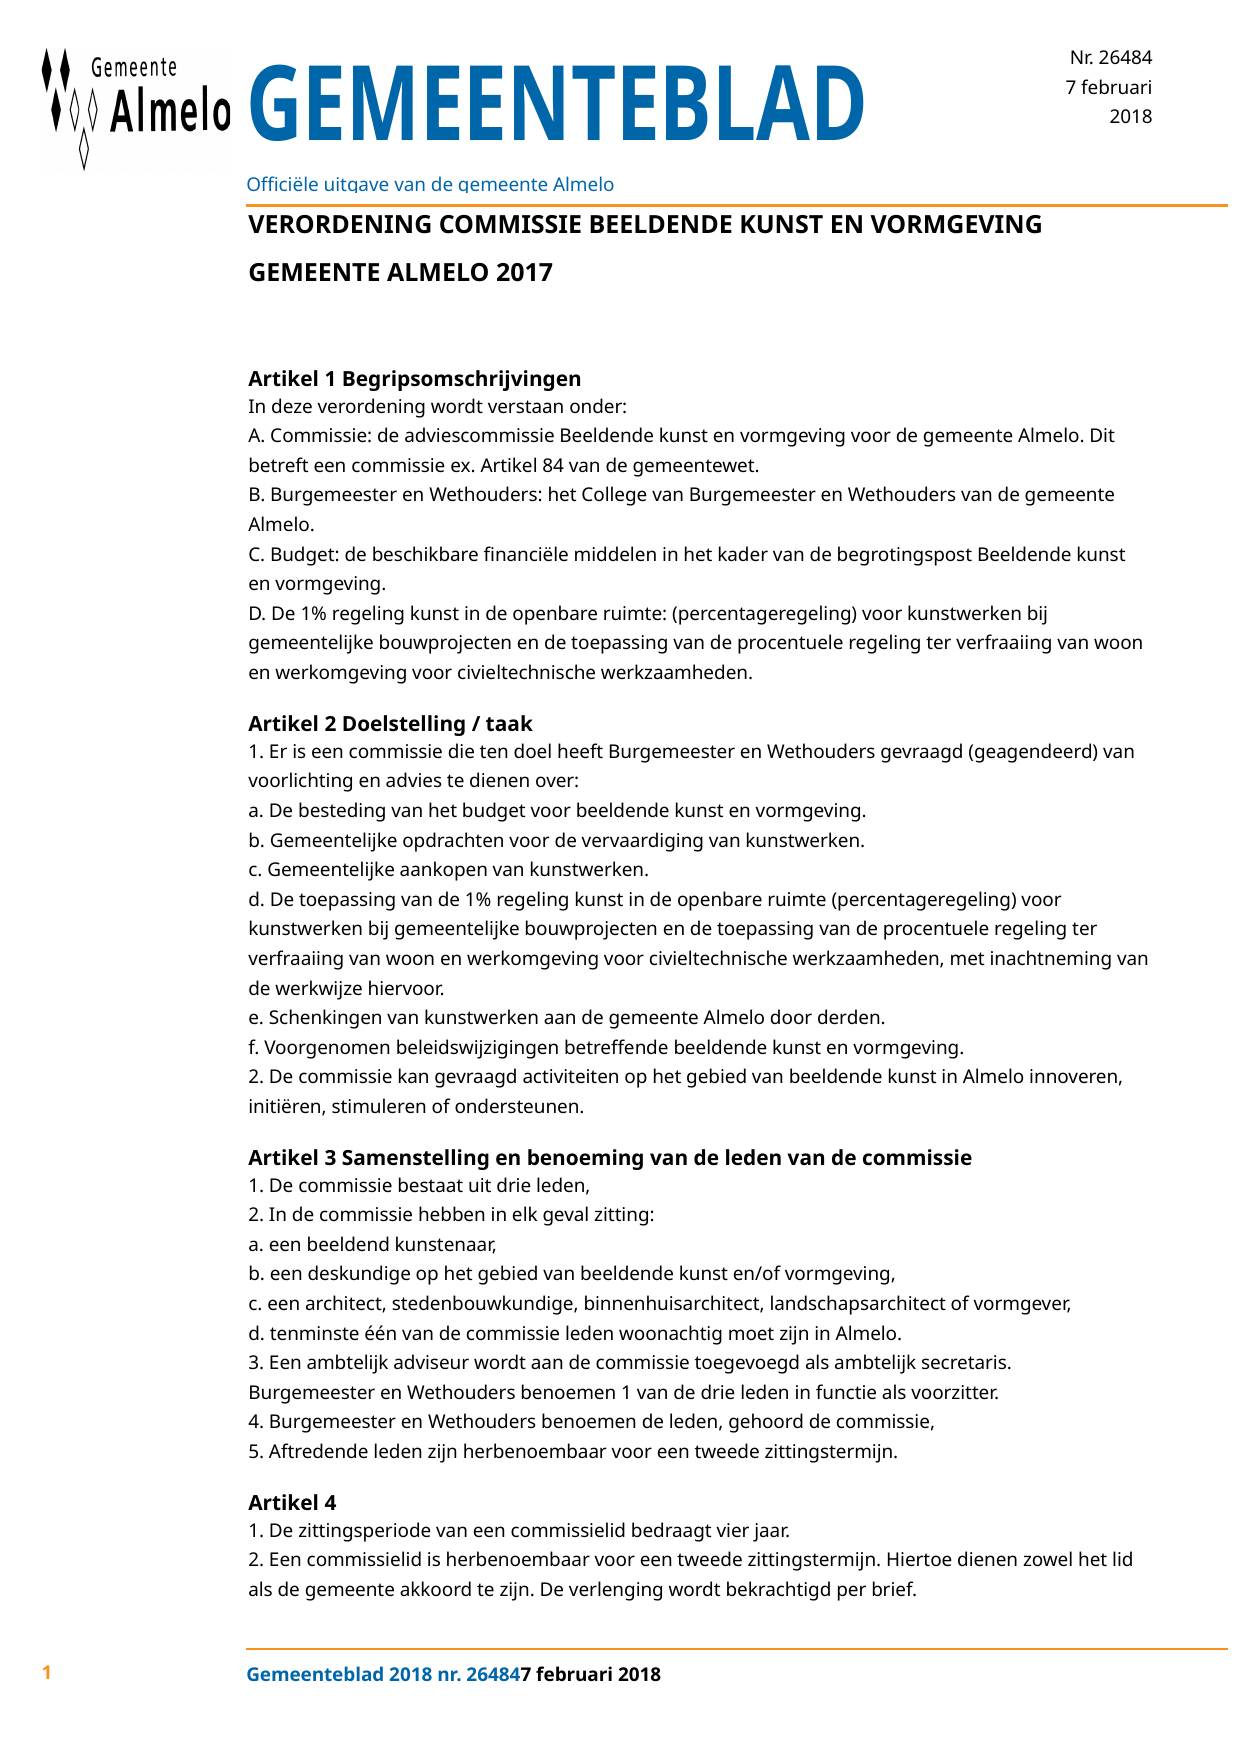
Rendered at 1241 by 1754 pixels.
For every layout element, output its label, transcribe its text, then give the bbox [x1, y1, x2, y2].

text d. tenminste één van de commissie leden woonachtig moet zijn in Almelo. [248, 1320, 1152, 1346]
text Artikel 1 Begripsomschrijvingen [248, 364, 1152, 393]
text d. De toepassing van de 1% regeling kunst in de openbare ruimte (percentageregeling) voor kunstwerken bij gemeentelijke bouwprojecten en de toepassing van de procentuele regeling ter verfraaiing van woon en werkomgeving voor civieltechnische werkzaamheden, met inachtneming van de werkwijze hiervoor. [248, 886, 1152, 1000]
text A. Commissie: de adviescommissie Beeldende kunst en vormgeving voor de gemeente Almelo. Dit betreft een commissie ex. Artikel 84 van de gemeentewet. [248, 422, 1152, 478]
text b. een deskundige op het gebied van beeldende kunst en/of vormgeving, [248, 1261, 1152, 1286]
text 5. Aftredende leden zijn herbenoembaar voor een tweede zittingstermijn. [248, 1438, 1152, 1464]
text f. Voorgenomen beleidswijzigingen betreffende beeldende kunst en vormgeving. [248, 1034, 1152, 1059]
text a. De besteding van het budget voor beeldende kunst en vormgeving. [248, 797, 1152, 823]
text b. Gemeentelijke opdrachten voor de vervaardiging van kunstwerken. [248, 827, 1152, 852]
text C. Budget: de beschikbare financiële middelen in het kader van de begrotingspost Beeldende kunst en vormgeving. [248, 541, 1152, 596]
text 1. Er is een commissie die ten doel heeft Burgemeester en Wethouders gevraagd (geagendeerd) van voorlichting en advies te dienen over: [248, 738, 1152, 793]
text Artikel 2 Doelstelling / taak [248, 709, 1152, 738]
text e. Schenkingen van kunstwerken aan de gemeente Almelo door derden. [248, 1004, 1152, 1030]
text 2. In de commissie hebben in elk geval zitting: [248, 1201, 1152, 1227]
text 2. De commissie kan gevraagd activiteiten op het gebied van beeldende kunst in Almelo innoveren, initiëren, stimuleren of ondersteunen. [248, 1063, 1152, 1119]
text Artikel 4 [248, 1488, 1152, 1517]
text D. De 1% regeling kunst in de openbare ruimte: (percentageregeling) voor kunstwerken bij gemeentelijke bouwprojecten en de toepassing van de procentuele regeling ter verfraaiing van woon en werkomgeving voor civieltechnische werkzaamheden. [248, 600, 1152, 685]
text 3. Een ambtelijk adviseur wordt aan de commissie toegevoegd als ambtelijk secretaris. [248, 1349, 1152, 1375]
text Artikel 3 Samenstelling en benoeming van de leden van de commissie [248, 1143, 1152, 1172]
text c. een architect, stedenbouwkundige, binnenhuisarchitect, landschapsarchitect of vormgever, [248, 1290, 1152, 1316]
text VERORDENING COMMISSIE BEELDENDE KUNST EN VORMGEVING GEMEENTE ALMELO 2017 [248, 207, 1152, 288]
text In deze verordening wordt verstaan onder: [248, 393, 1152, 419]
text a. een beeldend kunstenaar, [248, 1231, 1152, 1257]
text B. Burgemeester en Wethouders: het College van Burgemeester en Wethouders van de gemeente Almelo. [248, 482, 1152, 537]
text c. Gemeentelijke aankopen van kunstwerken. [248, 856, 1152, 882]
text 1. De commissie bestaat uit drie leden, [248, 1172, 1152, 1198]
text 1. De zittingsperiode van een commissielid bedraagt vier jaar. [248, 1517, 1152, 1543]
text 2. Een commissielid is herbenoembaar voor een tweede zittingstermijn. Hiertoe dienen zowel het lid als de gemeente akkoord te zijn. De verlenging wordt bekrachtigd per brief. [248, 1547, 1152, 1602]
text Burgemeester en Wethouders benoemen 1 van de drie leden in functie als voorzitter. [248, 1379, 1152, 1405]
picture [41, 47, 231, 172]
text 4. Burgemeester en Wethouders benoemen de leden, gehoord de commissie, [248, 1408, 1152, 1434]
